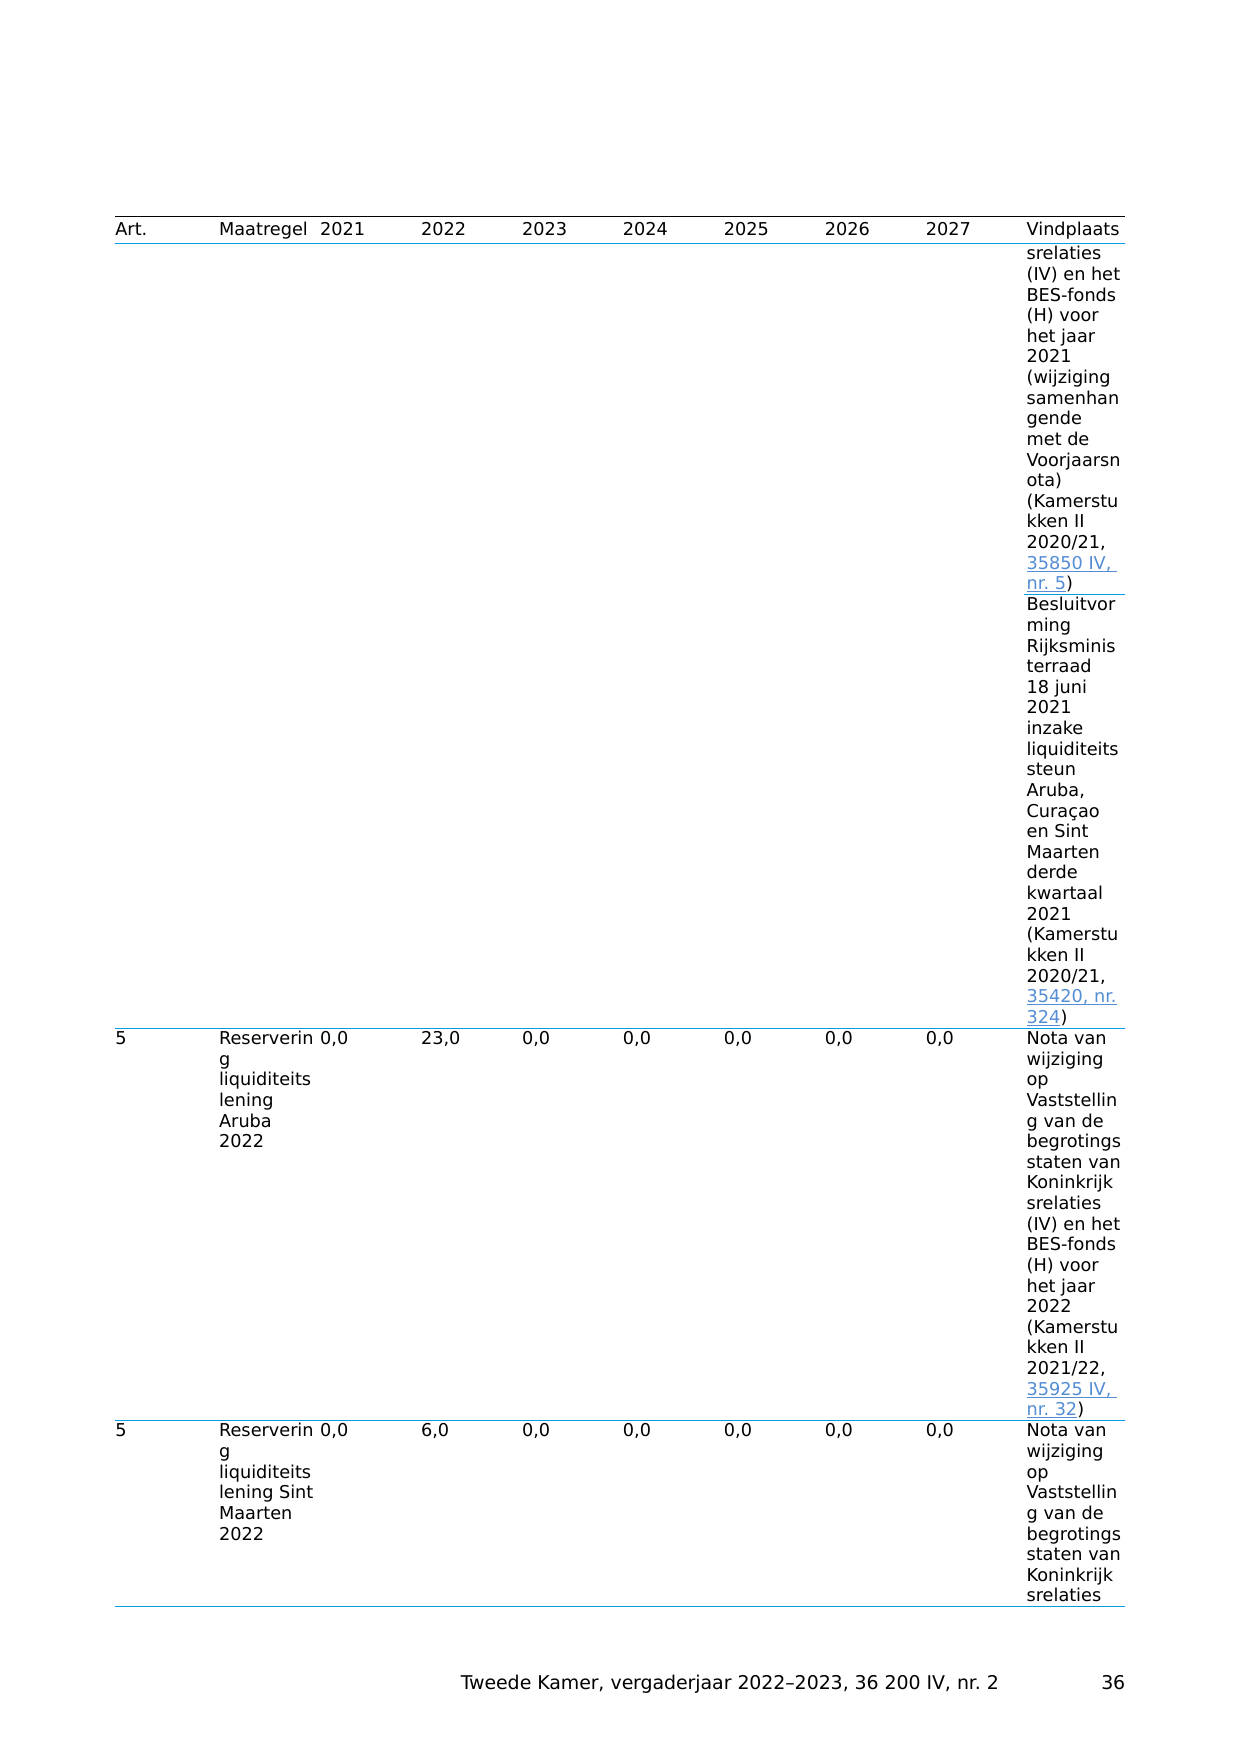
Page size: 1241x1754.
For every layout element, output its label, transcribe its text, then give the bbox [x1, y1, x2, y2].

table_cell 0,0 [620, 1421, 721, 1606]
table_cell 2026 [822, 217, 923, 243]
table_cell Besluitvorming Rijksministerraad 18 juni 2021 inzake liquiditeitssteun Aruba, Curaçao en Sint Maarten derde kwartaal 2021 (Kamerstukken II 2020/21, 35420, nr. 324) [1024, 595, 1125, 1027]
table_cell Maatregel [216, 217, 317, 243]
table_cell 0,0 [721, 1421, 822, 1606]
table_cell 2023 [519, 217, 620, 243]
table_cell 0,0 [822, 1029, 923, 1420]
table_cell [519, 244, 620, 1027]
table_cell [317, 244, 418, 1027]
table_cell 0,0 [519, 1421, 620, 1606]
table_cell Vindplaats [1024, 217, 1125, 243]
table_cell Reservering liquiditeitslening Aruba 2022 [216, 1029, 317, 1420]
table_cell 0,0 [822, 1421, 923, 1606]
table_header Tabel 9 Begrote uitgaven coronamaatregelen op de begroting Koninkrijksrelaties (bedragen x € 1 mln.) [115, 191, 1125, 216]
table_cell 2022 [418, 217, 519, 243]
table_cell [115, 244, 216, 1027]
table_cell [620, 244, 721, 1027]
table_cell 2025 [721, 217, 822, 243]
table_cell Nota van wijziging op Vaststelling van de begrotingsstaten van Koninkrijksrelaties [1024, 1421, 1125, 1606]
table_cell 2024 [620, 217, 721, 243]
table_cell Reservering liquiditeitslening Sint Maarten 2022 [216, 1421, 317, 1606]
table_cell 6,0 [418, 1421, 519, 1606]
table_cell 5 [115, 1029, 216, 1420]
table_cell [216, 244, 317, 1027]
table_cell 0,0 [923, 1421, 1023, 1606]
table_cell 0,0 [317, 1421, 418, 1606]
table_cell 0,0 [923, 1029, 1023, 1420]
table_cell [822, 244, 923, 1027]
table_cell [721, 244, 822, 1027]
table_cell 0,0 [317, 1029, 418, 1420]
table_cell srelaties (IV) en het BES-fonds (H) voor het jaar 2021 (wijziging samenhangende met de Voorjaarsnota) (Kamerstukken II 2020/21, 35850 IV, nr. 5) [1024, 244, 1125, 594]
table_cell [923, 244, 1023, 1027]
table_cell Art. [115, 217, 216, 243]
table_cell 2027 [923, 217, 1023, 243]
table_cell 0,0 [620, 1029, 721, 1420]
table_cell 0,0 [721, 1029, 822, 1420]
table_cell 2021 [317, 217, 418, 243]
table_cell Nota van wijziging op Vaststelling van de begrotingsstaten van Koninkrijksrelaties (IV) en het BES-fonds (H) voor het jaar 2022 (Kamerstukken II 2021/22, 35925 IV, nr. 32) [1024, 1029, 1125, 1420]
table_cell 5 [115, 1421, 216, 1606]
table_cell [418, 244, 519, 1027]
table_cell 23,0 [418, 1029, 519, 1420]
table_cell 0,0 [519, 1029, 620, 1420]
